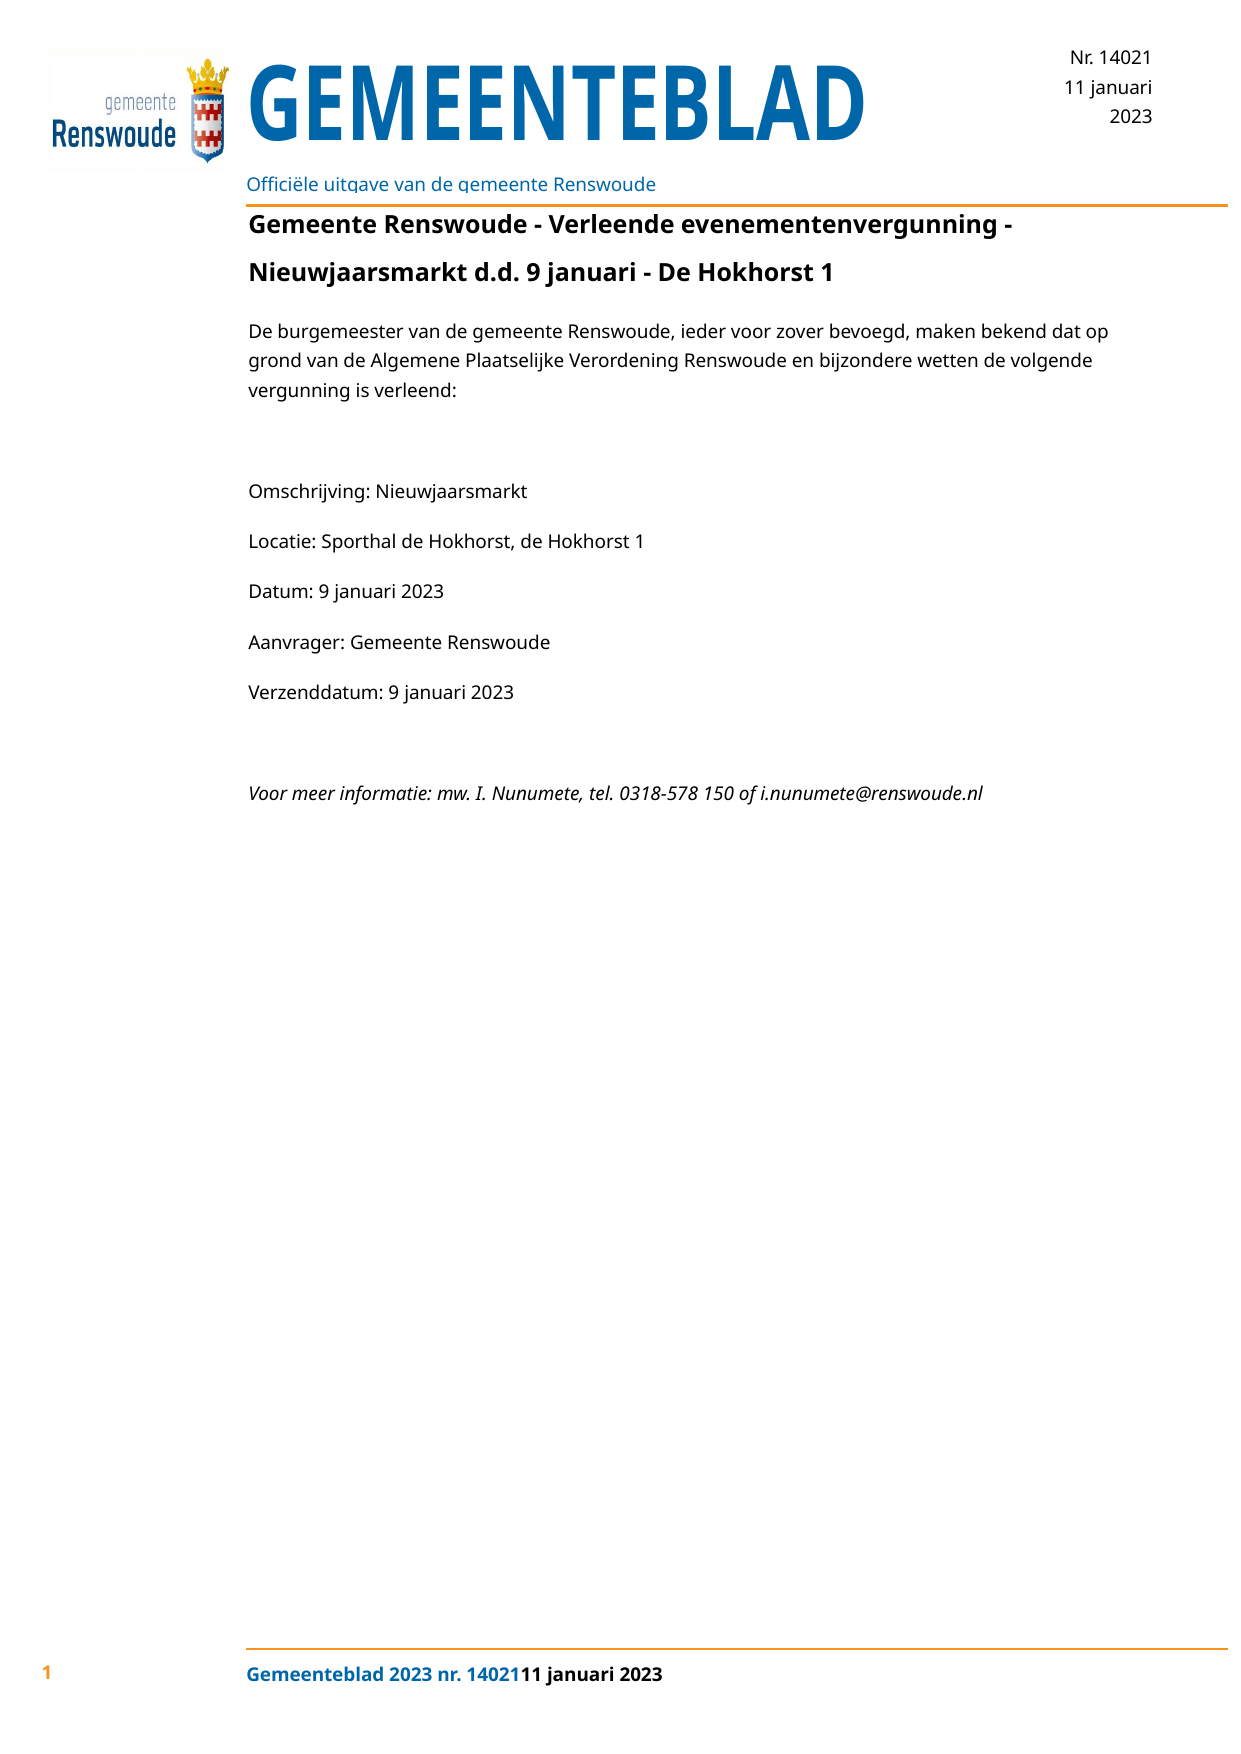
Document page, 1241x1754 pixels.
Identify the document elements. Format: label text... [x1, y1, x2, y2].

text Omschrijving: Nieuwjaarsmarkt [248, 478, 1152, 504]
text Aanvrager: Gemeente Renswoude [248, 629, 1152, 655]
picture [41, 47, 231, 172]
text Voor meer informatie: mw. I. Nunumete, tel. 0318-578 150 of i.nunumete@renswoude.nl [248, 780, 1152, 806]
text Verzenddatum: 9 januari 2023 [248, 679, 1152, 705]
text Locatie: Sporthal de Hokhorst, de Hokhorst 1 [248, 528, 1152, 554]
text Gemeente Renswoude - Verleende evenementenvergunning - Nieuwjaarsmarkt d.d. 9 januari - De Hokhorst 1 [248, 207, 1152, 288]
text De burgemeester van de gemeente Renswoude, ieder voor zover bevoegd, maken bekend dat op grond van de Algemene Plaatselijke Verordening Renswoude en bijzondere wetten de volgende vergunning is verleend: [248, 318, 1152, 403]
text Datum: 9 januari 2023 [248, 579, 1152, 604]
